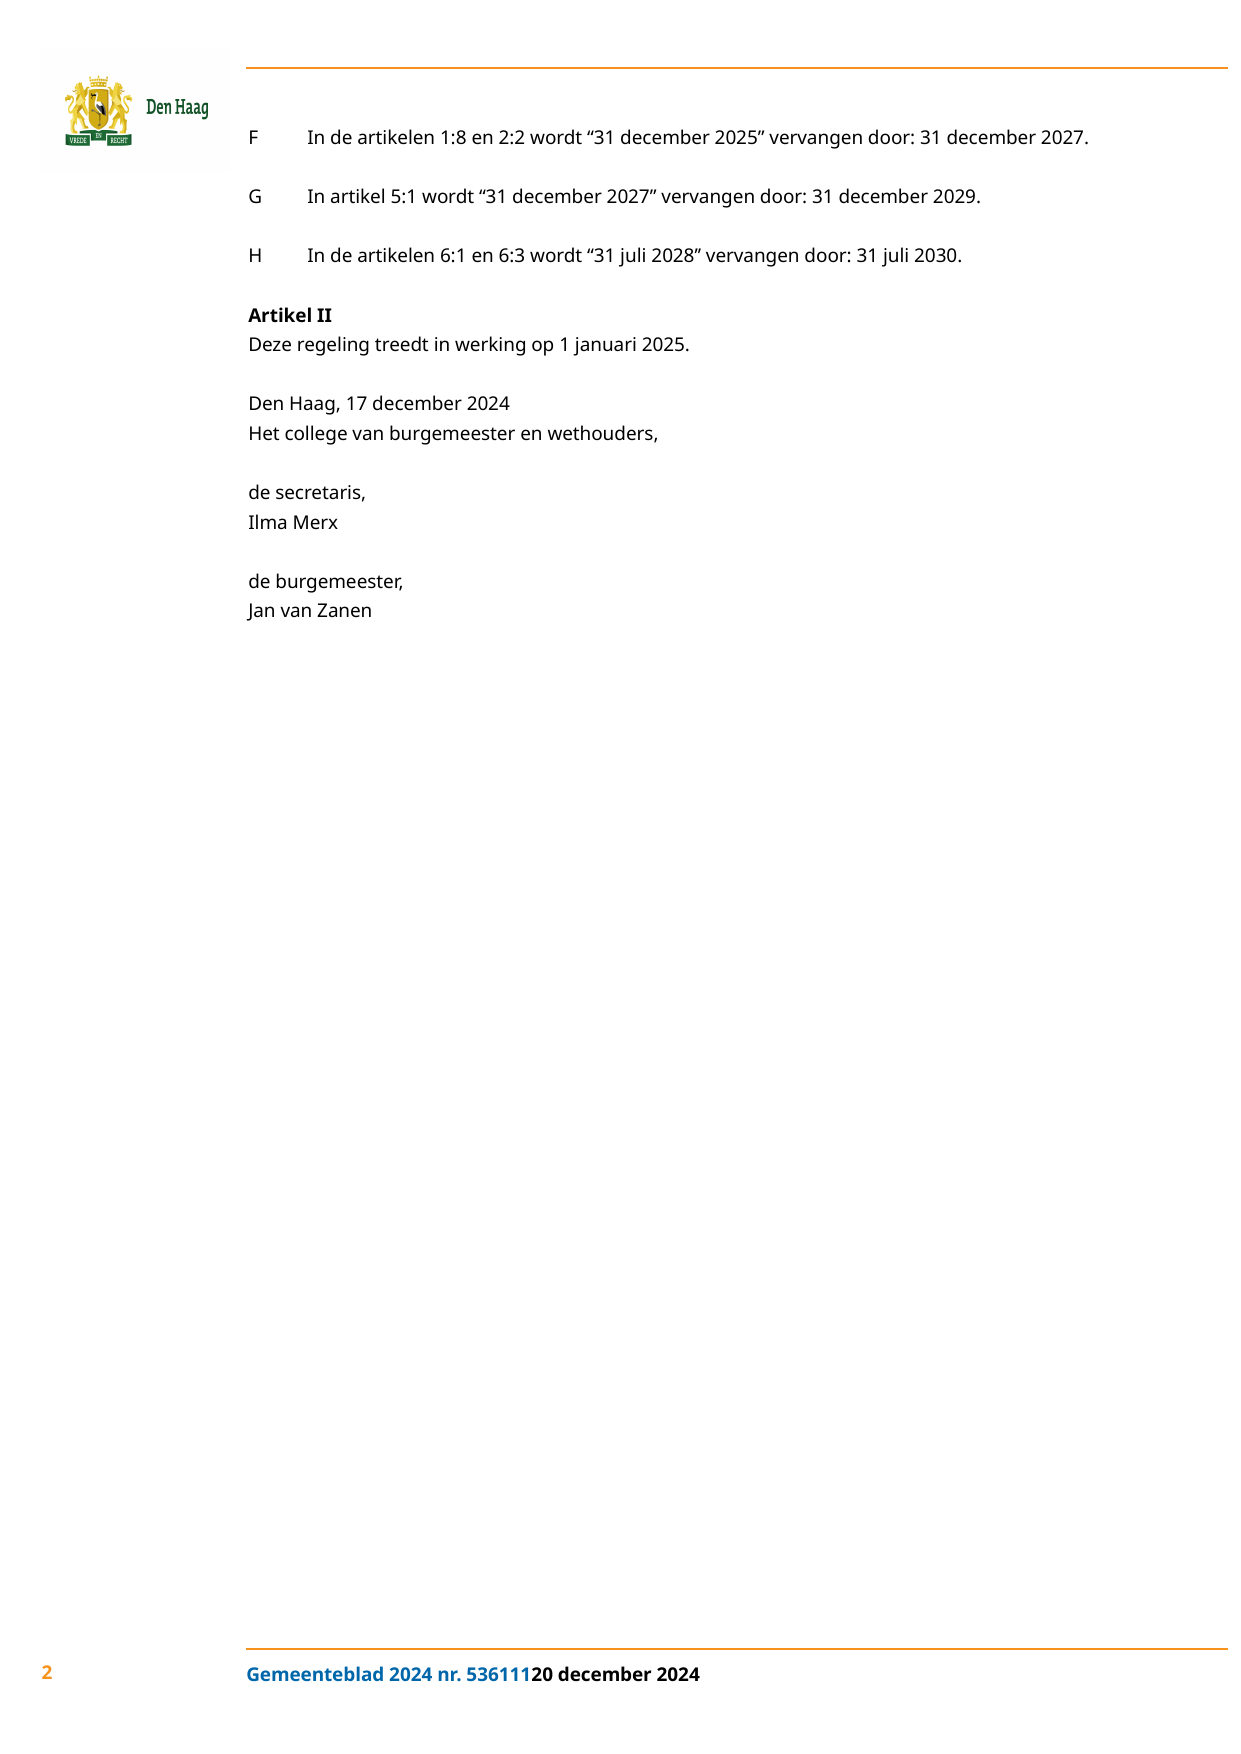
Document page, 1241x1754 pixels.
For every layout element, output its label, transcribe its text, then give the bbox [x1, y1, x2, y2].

text Ilma Merx [248, 509, 1152, 535]
picture [41, 47, 231, 172]
text Deze regeling treedt in werking op 1 januari 2025. [248, 331, 1152, 357]
list In de artikelen 1:8 en 2:2 wordt “31 december 2025” vervangen door: 31 december 2027. [248, 124, 1152, 150]
text Den Haag, 17 december 2024 [248, 391, 1152, 416]
text Jan van Zanen [248, 598, 1152, 623]
list In artikel 5:1 wordt “31 december 2027” vervangen door: 31 december 2029. [248, 183, 1152, 209]
text de secretaris, [248, 479, 1152, 505]
text de burgemeester, [248, 568, 1152, 594]
text Artikel II [248, 302, 1152, 328]
text Het college van burgemeester en wethouders, [248, 420, 1152, 446]
list In de artikelen 6:1 en 6:3 wordt “31 juli 2028’’ vervangen door: 31 juli 2030. [248, 243, 1152, 268]
